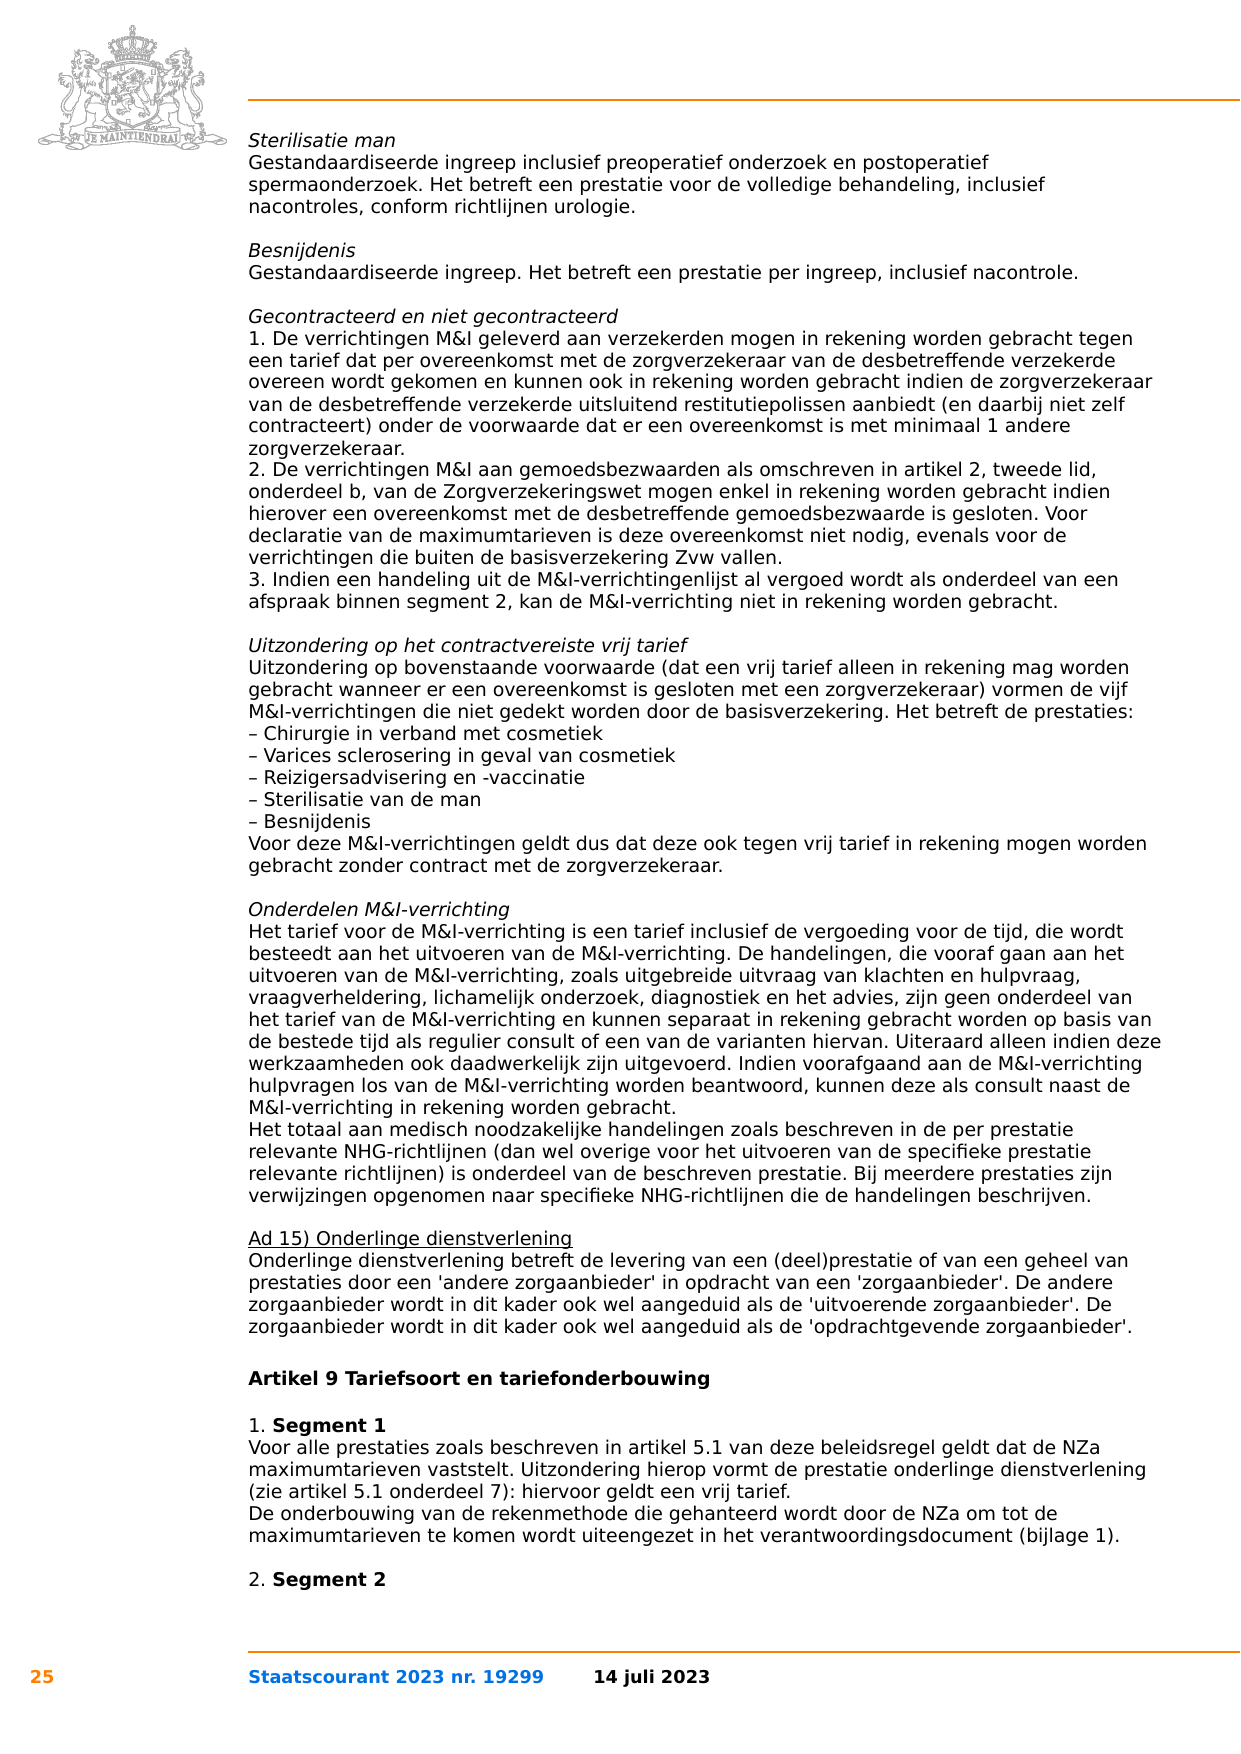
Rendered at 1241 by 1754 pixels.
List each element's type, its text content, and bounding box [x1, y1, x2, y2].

text Voor deze M&I-verrichtingen geldt dus dat deze ook tegen vrij tarief in rekening mogen worden gebracht zonder contract met de zorgverzekeraar. [248, 833, 1163, 877]
picture [38, 25, 227, 150]
text – Chirurgie in verband met cosmetiek [248, 723, 1163, 745]
subtitle Besnijdenis [248, 240, 1163, 262]
text Voor alle prestaties zoals beschreven in artikel 5.1 van deze beleidsregel geldt dat de NZa maximumtarieven vaststelt. Uitzondering hierop vormt de prestatie onderlinge dienstverlening (zie artikel 5.1 onderdeel 7): hiervoor geldt een vrij tarief. [248, 1437, 1163, 1503]
text 3. Indien een handeling uit de M&I-verrichtingenlijst al vergoed wordt als onderdeel van een afspraak binnen segment 2, kan de M&I-verrichting niet in rekening worden gebracht. [248, 569, 1163, 613]
subtitle Artikel 9 Tariefsoort en tariefonderbouwing [248, 1368, 1163, 1390]
text – Reizigersadvisering en -vaccinatie [248, 767, 1163, 789]
subtitle Ad 15) Onderlinge dienstverlening [248, 1228, 1163, 1250]
text – Varices sclerosering in geval van cosmetiek [248, 745, 1163, 767]
text De onderbouwing van de rekenmethode die gehanteerd wordt door de NZa om tot de maximumtarieven te komen wordt uiteengezet in het verantwoordingsdocument (bijlage 1). [248, 1503, 1163, 1547]
text Gestandaardiseerde ingreep inclusief preoperatief onderzoek en postoperatief spermaonderzoek. Het betreft een prestatie voor de volledige behandeling, inclusief nacontroles, conform richtlijnen urologie. [248, 152, 1163, 218]
subtitle Gecontracteerd en niet gecontracteerd [248, 306, 1163, 327]
text 1. De verrichtingen M&I geleverd aan verzekerden mogen in rekening worden gebracht tegen een tarief dat per overeenkomst met de zorgverzekeraar van de desbetreffende verzekerde overeen wordt gekomen en kunnen ook in rekening worden gebracht indien de zorgverzekeraar van de desbetreffende verzekerde uitsluitend restitutiepolissen aanbiedt (en daarbij niet zelf contracteert) onder de voorwaarde dat er een overeenkomst is met minimaal 1 andere zorgverzekeraar. [248, 327, 1163, 459]
text Het totaal aan medisch noodzakelijke handelingen zoals beschreven in de per prestatie relevante NHG‑richtlijnen (dan wel overige voor het uitvoeren van de specifieke prestatie relevante richtlijnen) is onderdeel van de beschreven prestatie. Bij meerdere prestaties zijn verwijzingen opgenomen naar specifieke NHG‑richtlijnen die de handelingen beschrijven. [248, 1118, 1163, 1206]
subtitle Onderdelen M&I-verrichting [248, 899, 1163, 921]
subtitle Sterilisatie man [248, 130, 1163, 152]
text Gestandaardiseerde ingreep. Het betreft een prestatie per ingreep, inclusief nacontrole. [248, 262, 1163, 284]
text Onderlinge dienstverlening betreft de levering van een (deel)prestatie of van een geheel van prestaties door een 'andere zorgaanbieder' in opdracht van een 'zorgaanbieder'. De andere zorgaanbieder wordt in dit kader ook wel aangeduid als de 'uitvoerende zorgaanbieder'. De zorgaanbieder wordt in dit kader ook wel aangeduid als de 'opdrachtgevende zorgaanbieder'. [248, 1250, 1163, 1338]
text – Sterilisatie van de man [248, 789, 1163, 811]
text – Besnijdenis [248, 811, 1163, 833]
text 2. Segment 2 [248, 1569, 1163, 1591]
subtitle Uitzondering op het contractvereiste vrij tarief [248, 635, 1163, 657]
text 2. De verrichtingen M&I aan gemoedsbezwaarden als omschreven in artikel 2, tweede lid, onderdeel b, van de Zorgverzekeringswet mogen enkel in rekening worden gebracht indien hierover een overeenkomst met de desbetreffende gemoedsbezwaarde is gesloten. Voor declaratie van de maximumtarieven is deze overeenkomst niet nodig, evenals voor de verrichtingen die buiten de basisverzekering Zvw vallen. [248, 459, 1163, 569]
text Het tarief voor de M&I-verrichting is een tarief inclusief de vergoeding voor de tijd, die wordt besteedt aan het uitvoeren van de M&I-verrichting. De handelingen, die vooraf gaan aan het uitvoeren van de M&I-verrichting, zoals uitgebreide uitvraag van klachten en hulpvraag, vraagverheldering, lichamelijk onderzoek, diagnostiek en het advies, zijn geen onderdeel van het tarief van de M&I-verrichting en kunnen separaat in rekening gebracht worden op basis van de bestede tijd als regulier consult of een van de varianten hiervan. Uiteraard alleen indien deze werkzaamheden ook daadwerkelijk zijn uitgevoerd. Indien voorafgaand aan de M&I-verrichting hulpvragen los van de M&I‑verrichting worden beantwoord, kunnen deze als consult naast de M&I‑verrichting in rekening worden gebracht. [248, 921, 1163, 1118]
text Uitzondering op bovenstaande voorwaarde (dat een vrij tarief alleen in rekening mag worden gebracht wanneer er een overeenkomst is gesloten met een zorgverzekeraar) vormen de vijf M&I-verrichtingen die niet gedekt worden door de basisverzekering. Het betreft de prestaties: [248, 657, 1163, 723]
text 1. Segment 1 [248, 1415, 1163, 1437]
